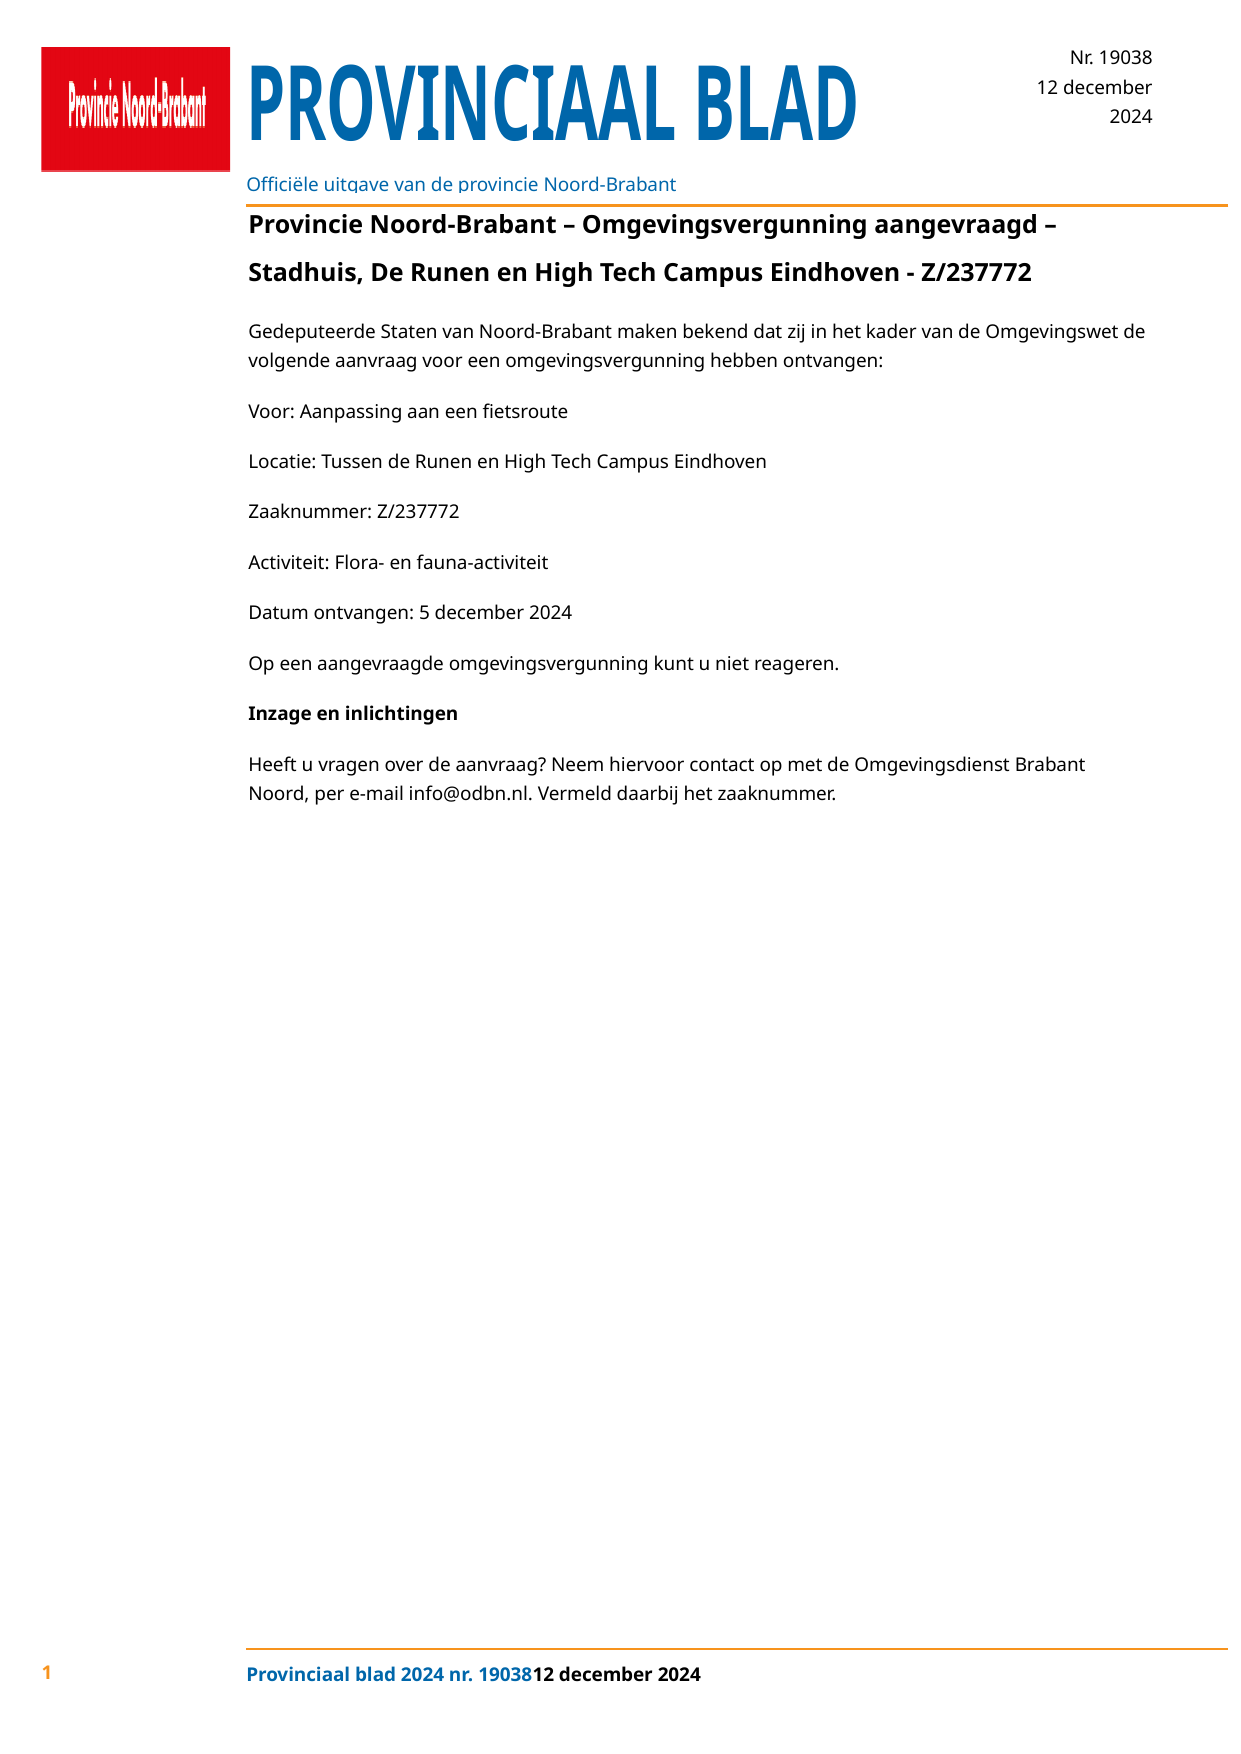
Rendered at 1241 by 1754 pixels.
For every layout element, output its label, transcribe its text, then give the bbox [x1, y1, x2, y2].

text Datum ontvangen: 5 december 2024 [248, 599, 1152, 625]
picture [41, 47, 231, 172]
text Heeft u vragen over de aanvraag? Neem hiervoor contact op met de Omgevingsdienst Brabant Noord, per e-mail info@odbn.nl. Vermeld daarbij het zaaknummer. [248, 751, 1152, 806]
text Op een aangevraagde omgevingsvergunning kunt u niet reageren. [248, 650, 1152, 676]
text Provincie Noord-Brabant – Omgevingsvergunning aangevraagd – Stadhuis, De Runen en High Tech Campus Eindhoven - Z/237772 [248, 207, 1152, 288]
text Inzage en inlichtingen [248, 700, 1152, 726]
text Gedeputeerde Staten van Noord-Brabant maken bekend dat zij in het kader van de Omgevingswet de volgende aanvraag voor een omgevingsvergunning hebben ontvangen: [248, 318, 1152, 373]
text Voor: Aanpassing aan een fietsroute [248, 398, 1152, 424]
text Locatie: Tussen de Runen en High Tech Campus Eindhoven [248, 448, 1152, 474]
text Zaaknummer: Z/237772 [248, 499, 1152, 524]
text Activiteit: Flora- en fauna-activiteit [248, 549, 1152, 575]
